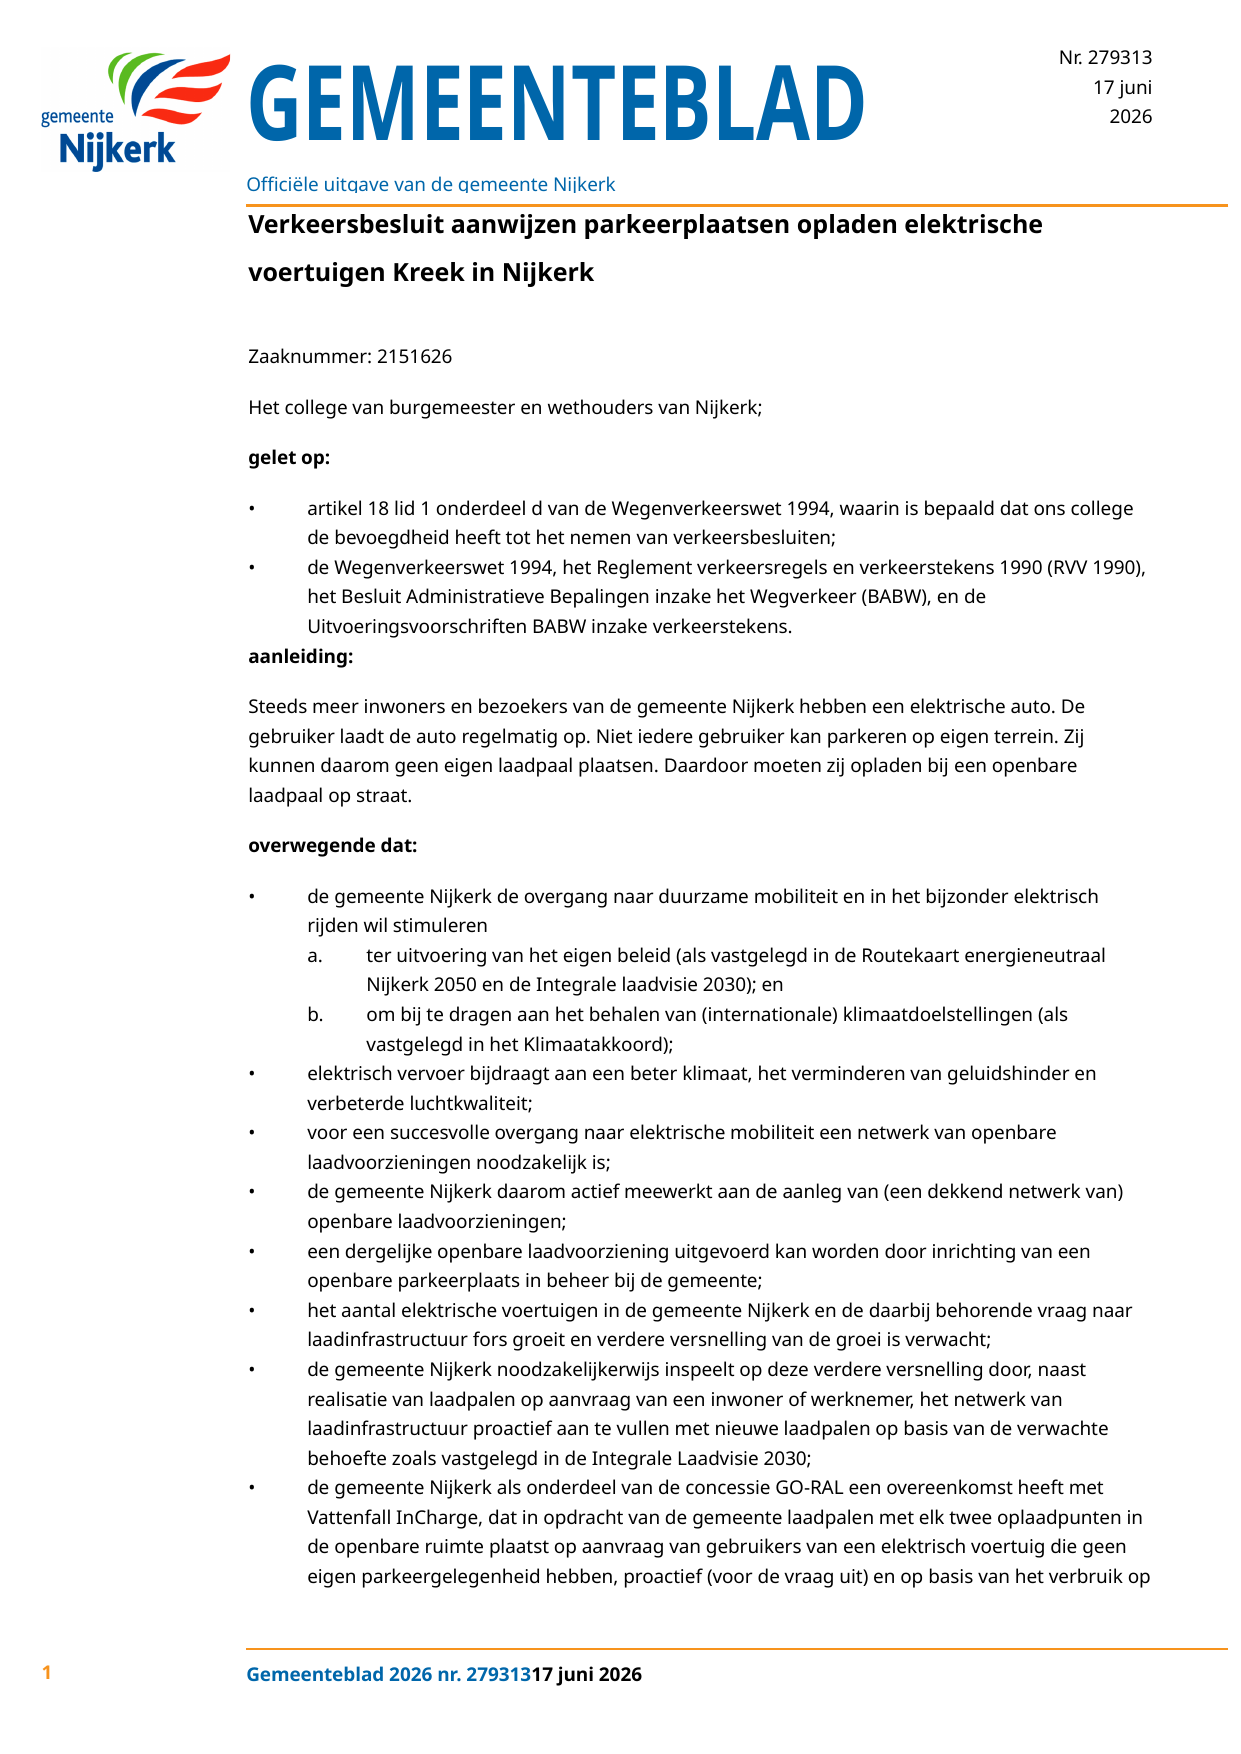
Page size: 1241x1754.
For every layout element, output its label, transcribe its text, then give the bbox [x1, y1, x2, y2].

list elektrisch vervoer bijdraagt aan een beter klimaat, het verminderen van geluidshinder en verbeterde luchtkwaliteit; [248, 1060, 1152, 1116]
list het aantal elektrische voertuigen in de gemeente Nijkerk en de daarbij behorende vraag naar laadinfrastructuur fors groeit en verdere versnelling van de groei is verwacht; [248, 1297, 1152, 1352]
text overwegende dat: [248, 832, 1152, 858]
list de Wegenverkeerswet 1994, het Reglement verkeersregels en verkeerstekens 1990 (RVV 1990), het Besluit Administratieve Bepalingen inzake het Wegverkeer (BABW), en de Uitvoeringsvoorschriften BABW inzake verkeerstekens. [248, 554, 1152, 639]
list de gemeente Nijkerk noodzakelijkerwijs inspeelt op deze verdere versnelling door, naast realisatie van laadpalen op aanvraag van een inwoner of werknemer, het netwerk van laadinfrastructuur proactief aan te vullen met nieuwe laadpalen op basis van de verwachte behoefte zoals vastgelegd in de Integrale Laadvisie 2030; [248, 1356, 1152, 1471]
list de gemeente Nijkerk de overgang naar duurzame mobiliteit en in het bijzonder elektrisch rijden wil stimuleren [248, 883, 1152, 938]
list ter uitvoering van het eigen beleid (als vastgelegd in de Routekaart energieneutraal Nijkerk 2050 en de Integrale laadvisie 2030); en [307, 942, 1152, 997]
picture [41, 47, 231, 172]
text Zaaknummer: 2151626 [248, 344, 1152, 369]
list de gemeente Nijkerk daarom actief meewerkt aan de aanleg van (een dekkend netwerk van) openbare laadvoorzieningen; [248, 1179, 1152, 1234]
list de gemeente Nijkerk als onderdeel van de concessie GO-RAL een overeenkomst heeft met Vattenfall InCharge, dat in opdracht van de gemeente laadpalen met elk twee oplaadpunten in de openbare ruimte plaatst op aanvraag van gebruikers van een elektrisch voertuig die geen eigen parkeergelegenheid hebben, proactief (voor de vraag uit) en op basis van het verbruik op [248, 1474, 1152, 1589]
text Het college van burgemeester en wethouders van Nijkerk; [248, 394, 1152, 420]
list een dergelijke openbare laadvoorziening uitgevoerd kan worden door inrichting van een openbare parkeerplaats in beheer bij de gemeente; [248, 1238, 1152, 1293]
text Verkeersbesluit aanwijzen parkeerplaatsen opladen elektrische voertuigen Kreek in Nijkerk [248, 207, 1152, 288]
list voor een succesvolle overgang naar elektrische mobiliteit een netwerk van openbare laadvoorzieningen noodzakelijk is; [248, 1119, 1152, 1175]
list artikel 18 lid 1 onderdeel d van de Wegenverkeerswet 1994, waarin is bepaald dat ons college de bevoegdheid heeft tot het nemen van verkeersbesluiten; [248, 495, 1152, 550]
text aanleiding: [248, 643, 1152, 668]
text gelet op: [248, 444, 1152, 470]
text Steeds meer inwoners en bezoekers van de gemeente Nijkerk hebben een elektrische auto. De gebruiker laadt de auto regelmatig op. Niet iedere gebruiker kan parkeren op eigen terrein. Zij kunnen daarom geen eigen laadpaal plaatsen. Daardoor moeten zij opladen bij een openbare laadpaal op straat. [248, 693, 1152, 808]
list om bij te dragen aan het behalen van (internationale) klimaatdoelstellingen (als vastgelegd in het Klimaatakkoord); [307, 1001, 1152, 1056]
